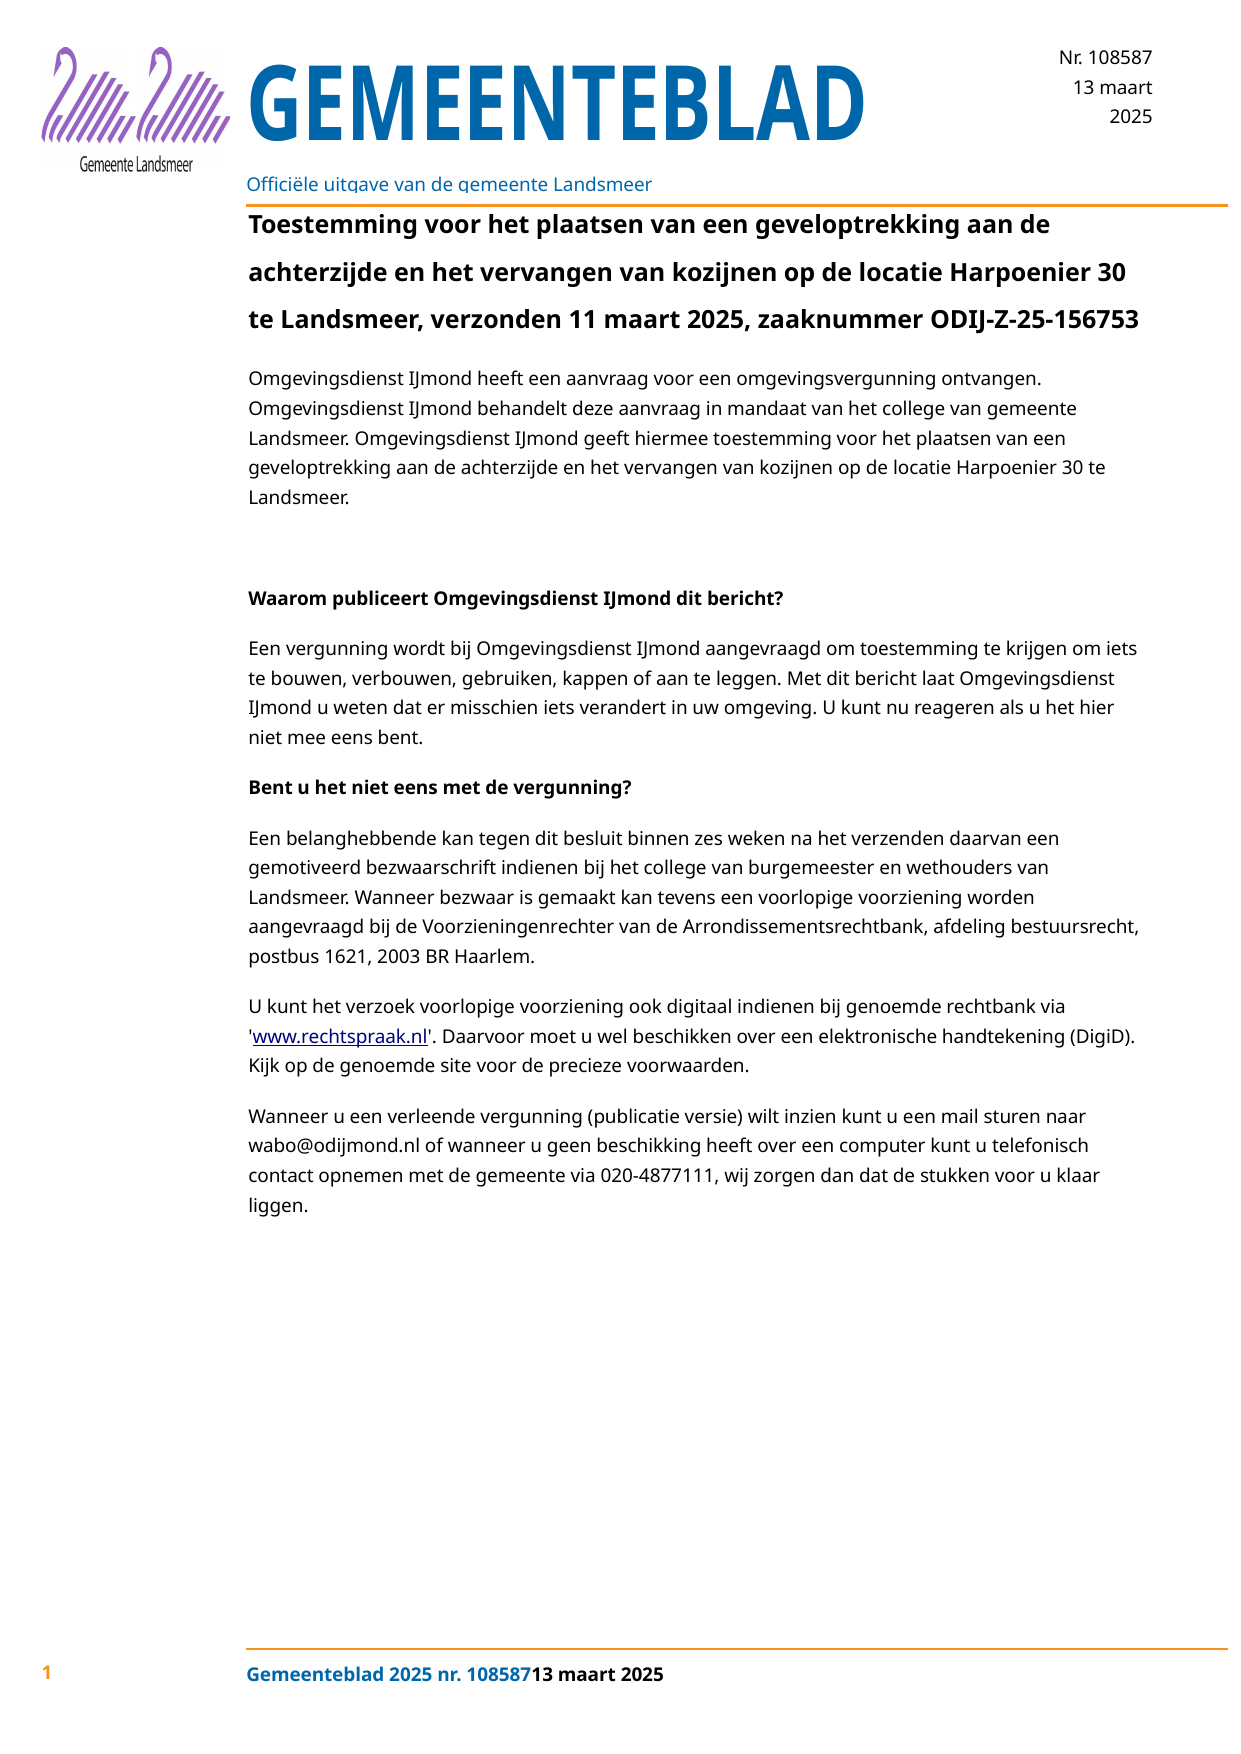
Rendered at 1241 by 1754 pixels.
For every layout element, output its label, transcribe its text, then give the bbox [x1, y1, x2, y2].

text U kunt het verzoek voorlopige voorziening ook digitaal indienen bij genoemde rechtbank via 'www.rechtspraak.nl'. Daarvoor moet u wel beschikken over een elektronische handtekening (DigiD). Kijk op de genoemde site voor de precieze voorwaarden. [248, 993, 1152, 1078]
picture [41, 47, 231, 172]
text Wanneer u een verleende vergunning (publicatie versie) wilt inzien kunt u een mail sturen naar wabo@odijmond.nl of wanneer u geen beschikking heeft over een computer kunt u telefonisch contact opnemen met de gemeente via 020-4877111, wij zorgen dan dat de stukken voor u klaar liggen. [248, 1103, 1152, 1217]
text Bent u het niet eens met de vergunning? [248, 774, 1152, 800]
text Een belanghebbende kan tegen dit besluit binnen zes weken na het verzenden daarvan een gemotiveerd bezwaarschrift indienen bij het college van burgemeester en wethouders van Landsmeer. Wanneer bezwaar is gemaakt kan tevens een voorlopige voorziening worden aangevraagd bij de Voorzieningenrechter van de Arrondissementsrechtbank, afdeling bestuursrecht, postbus 1621, 2003 BR Haarlem. [248, 825, 1152, 969]
text Omgevingsdienst IJmond heeft een aanvraag voor een omgevingsvergunning ontvangen. Omgevingsdienst IJmond behandelt deze aanvraag in mandaat van het college van gemeente Landsmeer. Omgevingsdienst IJmond geeft hiermee toestemming voor het plaatsen van een geveloptrekking aan de achterzijde en het vervangen van kozijnen op de locatie Harpoenier 30 te Landsmeer. [248, 366, 1152, 509]
text Waarom publiceert Omgevingsdienst IJmond dit bericht? [248, 585, 1152, 610]
text Een vergunning wordt bij Omgevingsdienst IJmond aangevraagd om toestemming te krijgen om iets te bouwen, verbouwen, gebruiken, kappen of aan te leggen. Met dit bericht laat Omgevingsdienst IJmond u weten dat er misschien iets verandert in uw omgeving. U kunt nu reageren als u het hier niet mee eens bent. [248, 635, 1152, 749]
text Toestemming voor het plaatsen van een geveloptrekking aan de achterzijde en het vervangen van kozijnen op de locatie Harpoenier 30 te Landsmeer, verzonden 11 maart 2025, zaaknummer ODIJ-Z-25-156753 [248, 207, 1152, 336]
